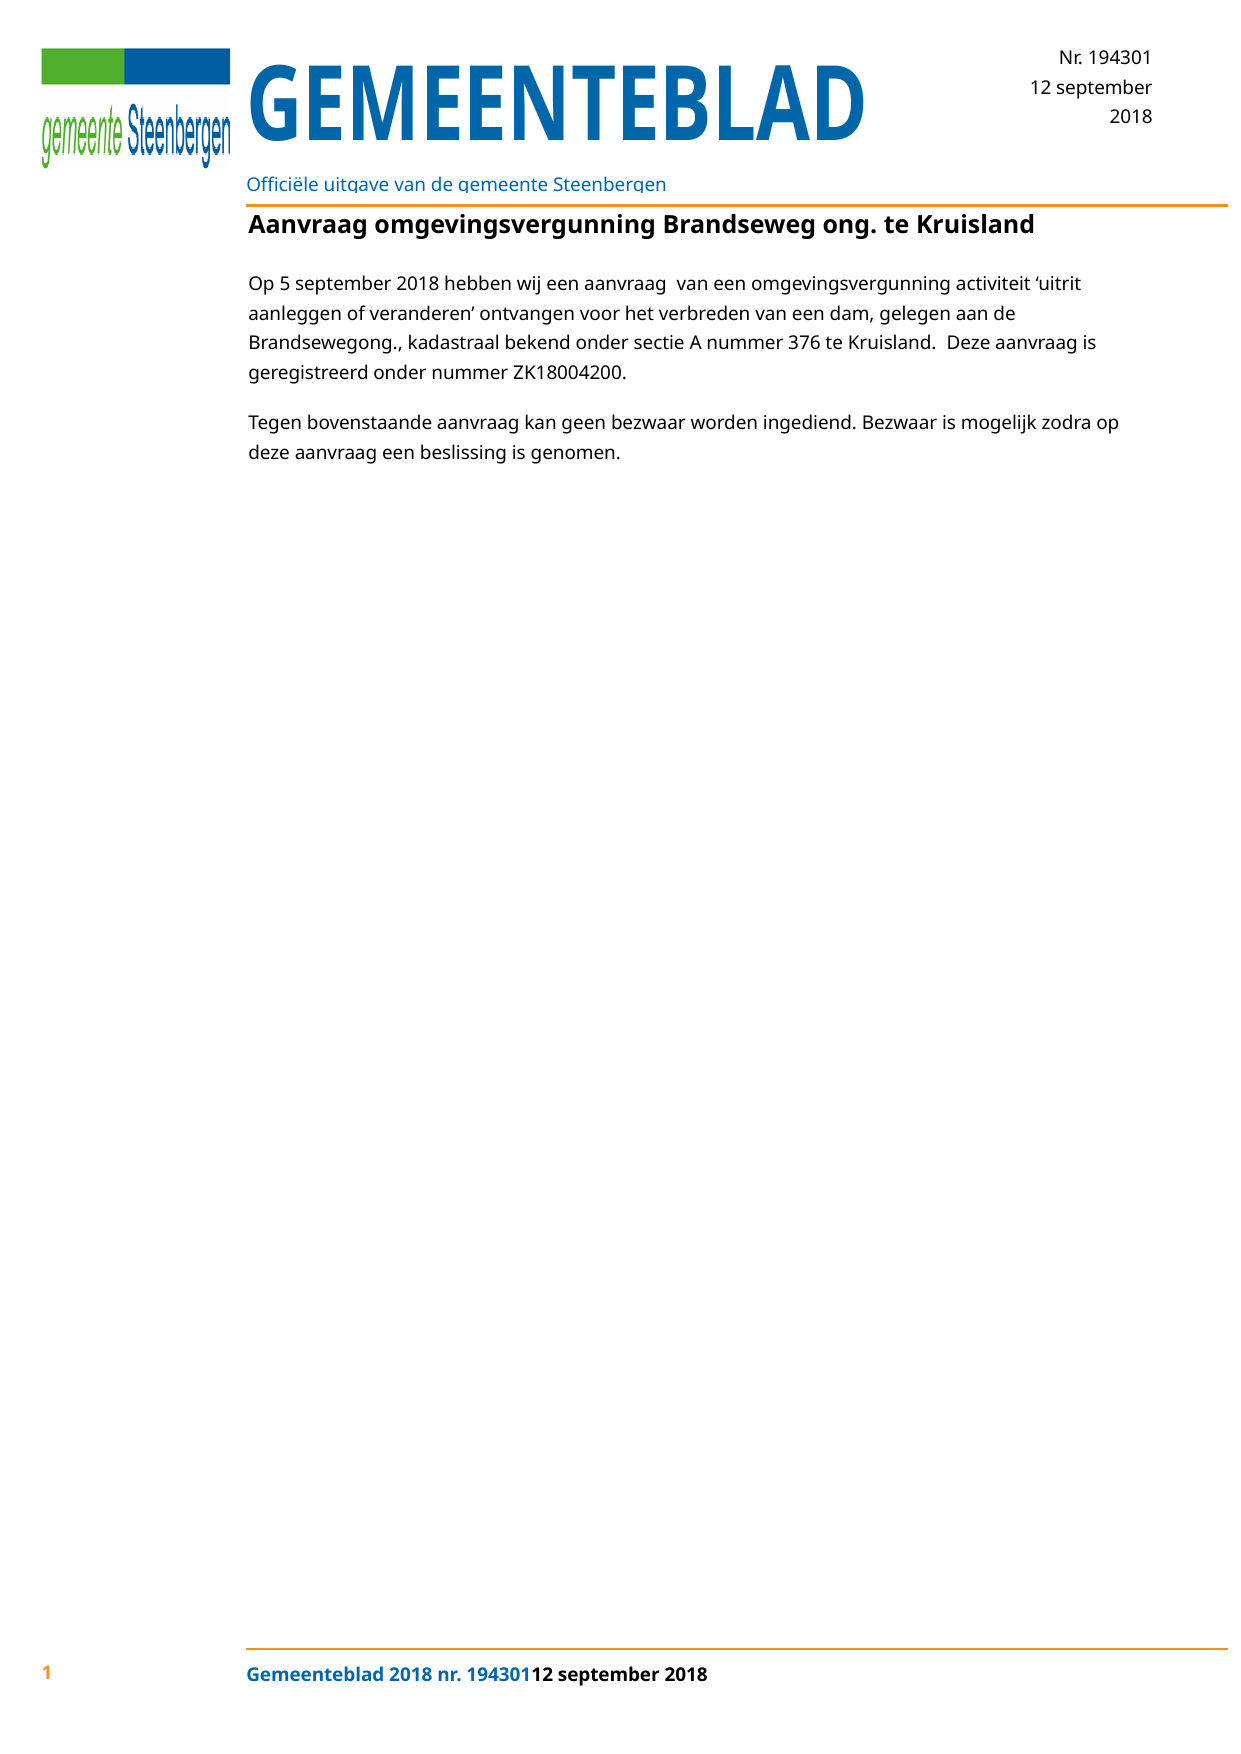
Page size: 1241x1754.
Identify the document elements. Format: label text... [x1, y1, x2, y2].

text Aanvraag omgevingsvergunning Brandseweg ong. te Kruisland [248, 207, 1152, 241]
text Op 5 september 2018 hebben wij een aanvraag van een omgevingsvergunning activiteit ‘uitrit aanleggen of veranderen’ ontvangen voor het verbreden van een dam, gelegen aan de Brandsewegong., kadastraal bekend onder sectie A nummer 376 te Kruisland. Deze aanvraag is geregistreerd onder nummer ZK18004200. [248, 270, 1152, 385]
text Tegen bovenstaande aanvraag kan geen bezwaar worden ingediend. Bezwaar is mogelijk zodra op deze aanvraag een beslissing is genomen. [248, 409, 1152, 465]
picture [41, 47, 231, 172]
